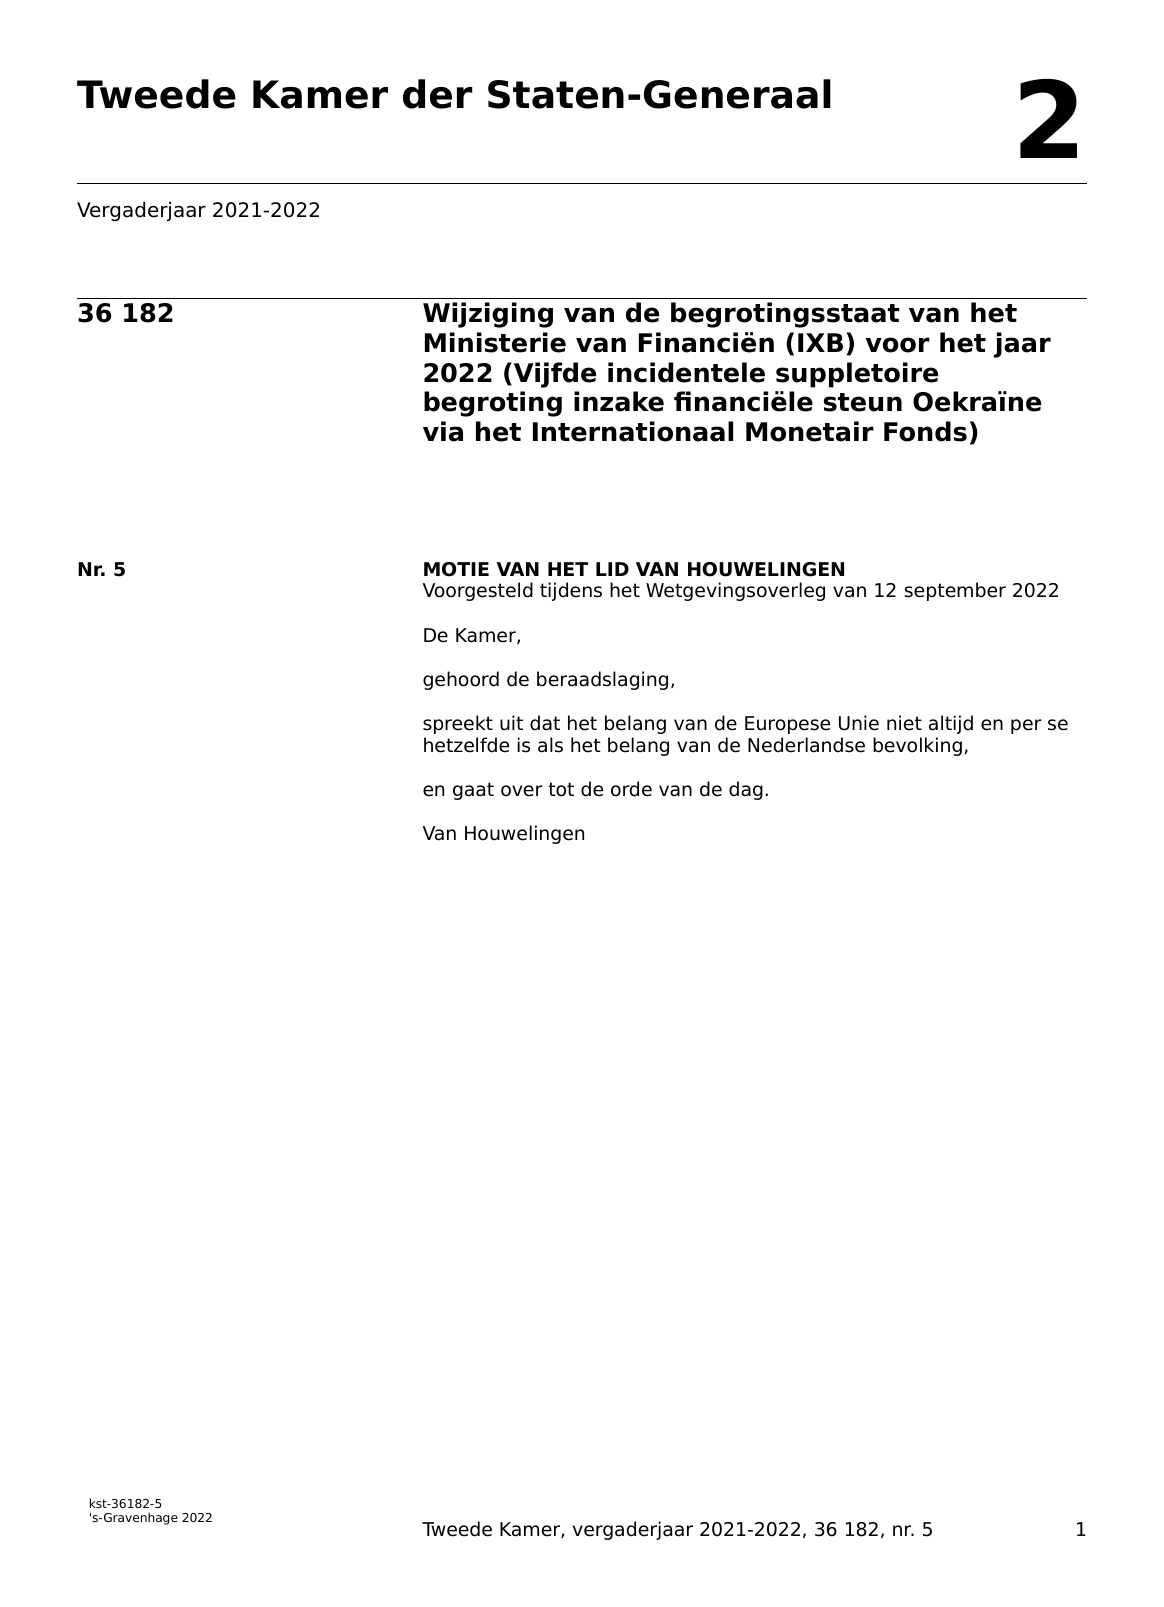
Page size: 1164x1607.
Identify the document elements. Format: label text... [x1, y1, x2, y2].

table_header 2 [886, 59, 1087, 183]
text Van Houwelingen [422, 823, 1087, 845]
text 's-Gravenhage 2022 [88, 1511, 323, 1525]
subtitle 36 182 Wijziging van de begrotingsstaat van het Ministerie van Financiën (IXB) voor het jaar 2022 (Vijfde incidentele suppletoire begroting inzake financiële steun Oekraïne via het Internationaal Monetair Fonds) [77, 299, 1087, 447]
text en gaat over tot de orde van de dag. [422, 779, 1087, 801]
text Voorgesteld tijdens het Wetgevingsoverleg van 12 september 2022 [422, 580, 1087, 602]
text kst-36182-5 [88, 1497, 323, 1511]
text De Kamer, [422, 624, 1087, 647]
text spreekt uit dat het belang van de Europese Unie niet altijd en per se hetzelfde is als het belang van de Nederlandse bevolking, [422, 713, 1087, 757]
table_header Tweede Kamer der Staten-Generaal [77, 59, 886, 183]
subtitle Nr. 5 MOTIE VAN HET LID VAN HOUWELINGEN [77, 558, 1087, 580]
table_cell Vergaderjaar 2021-2022 [77, 184, 1087, 298]
text gehoord de beraadslaging, [422, 669, 1087, 691]
